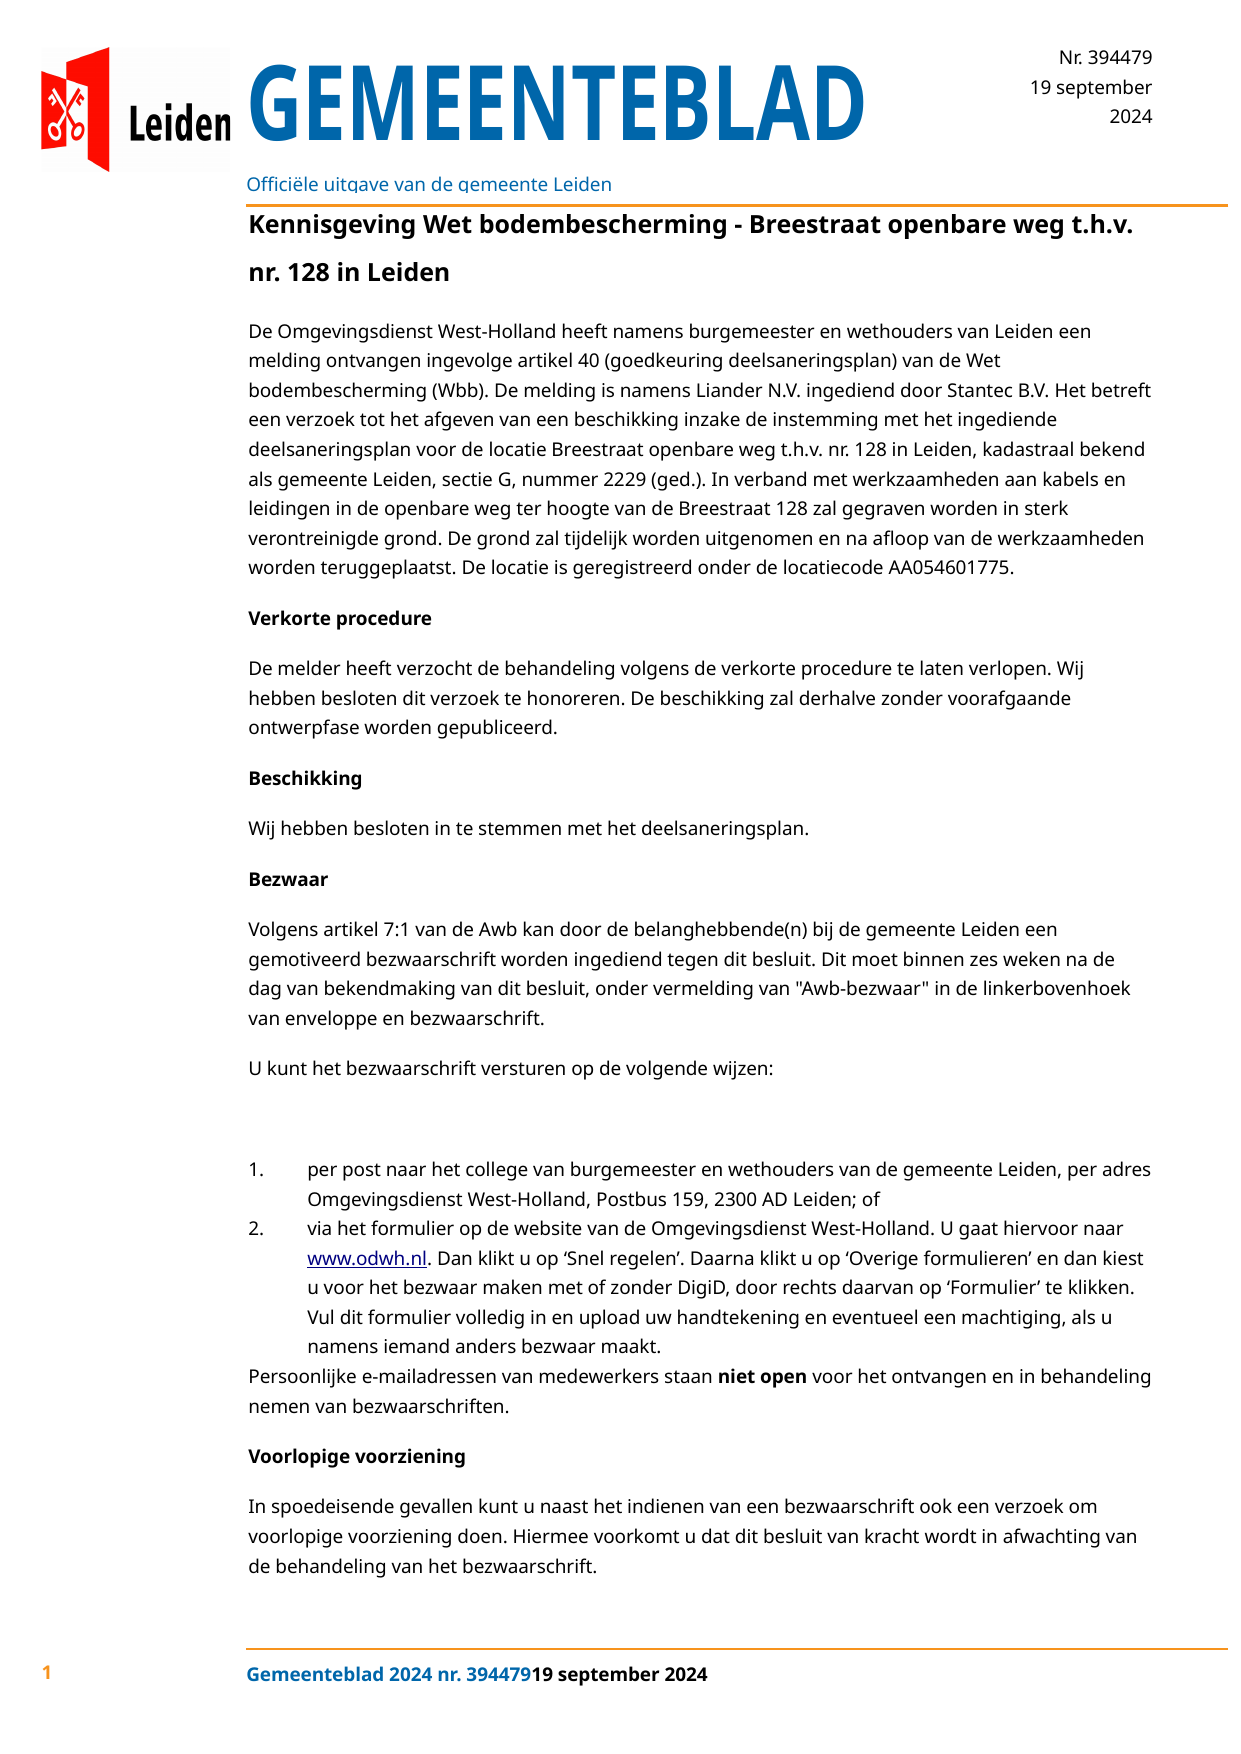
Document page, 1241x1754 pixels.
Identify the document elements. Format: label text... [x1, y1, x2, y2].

text U kunt het bezwaarschrift versturen op de volgende wijzen: [248, 1055, 1152, 1081]
text Persoonlijke e-mailadressen van medewerkers staan niet open voor het ontvangen en in behandeling nemen van bezwaarschriften. [248, 1363, 1152, 1419]
text Volgens artikel 7:1 van de Awb kan door de belanghebbende(n) bij de gemeente Leiden een gemotiveerd bezwaarschrift worden ingediend tegen dit besluit. Dit moet binnen zes weken na de dag van bekendmaking van dit besluit, onder vermelding van "Awb-bezwaar" in de linkerbovenhoek van enveloppe en bezwaarschrift. [248, 916, 1152, 1031]
text De melder heeft verzocht de behandeling volgens de verkorte procedure te laten verlopen. Wij hebben besloten dit verzoek te honoreren. De beschikking zal derhalve zonder voorafgaande ontwerpfase worden gepubliceerd. [248, 655, 1152, 740]
text Verkorte procedure [248, 605, 1152, 631]
text Beschikking [248, 765, 1152, 791]
picture [41, 47, 231, 172]
text Kennisgeving Wet bodembescherming - Breestraat openbare weg t.h.v. nr. 128 in Leiden [248, 207, 1152, 288]
text Bezwaar [248, 866, 1152, 892]
text Wij hebben besloten in te stemmen met het deelsaneringsplan. [248, 815, 1152, 841]
text In spoedeisende gevallen kunt u naast het indienen van een bezwaarschrift ook een verzoek om voorlopige voorziening doen. Hiermee voorkomt u dat dit besluit van kracht wordt in afwachting van de behandeling van het bezwaarschrift. [248, 1494, 1152, 1579]
list per post naar het college van burgemeester en wethouders van de gemeente Leiden, per adres Omgevingsdienst West-Holland, Postbus 159, 2300 AD Leiden; of [248, 1156, 1152, 1212]
text Voorlopige voorziening [248, 1443, 1152, 1469]
text De Omgevingsdienst West-Holland heeft namens burgemeester en wethouders van Leiden een melding ontvangen ingevolge artikel 40 (goedkeuring deelsaneringsplan) van de Wet bodembescherming (Wbb). De melding is namens Liander N.V. ingediend door Stantec B.V. Het betreft een verzoek tot het afgeven van een beschikking inzake de instemming met het ingediende deelsaneringsplan voor de locatie Breestraat openbare weg t.h.v. nr. 128 in Leiden, kadastraal bekend als gemeente Leiden, sectie G, nummer 2229 (ged.). In verband met werkzaamheden aan kabels en leidingen in de openbare weg ter hoogte van de Breestraat 128 zal gegraven worden in sterk verontreinigde grond. De grond zal tijdelijk worden uitgenomen en na afloop van de werkzaamheden worden teruggeplaatst. De locatie is geregistreerd onder de locatiecode AA054601775. [248, 318, 1152, 580]
list via het formulier op de website van de Omgevingsdienst West-Holland. U gaat hiervoor naar www.odwh.nl. Dan klikt u op ‘Snel regelen’. Daarna klikt u op ‘Overige formulieren’ en dan kiest u voor het bezwaar maken met of zonder DigiD, door rechts daarvan op ‘Formulier’ te klikken. Vul dit formulier volledig in en upload uw handtekening en eventueel een machtiging, als u namens iemand anders bezwaar maakt. [248, 1215, 1152, 1359]
